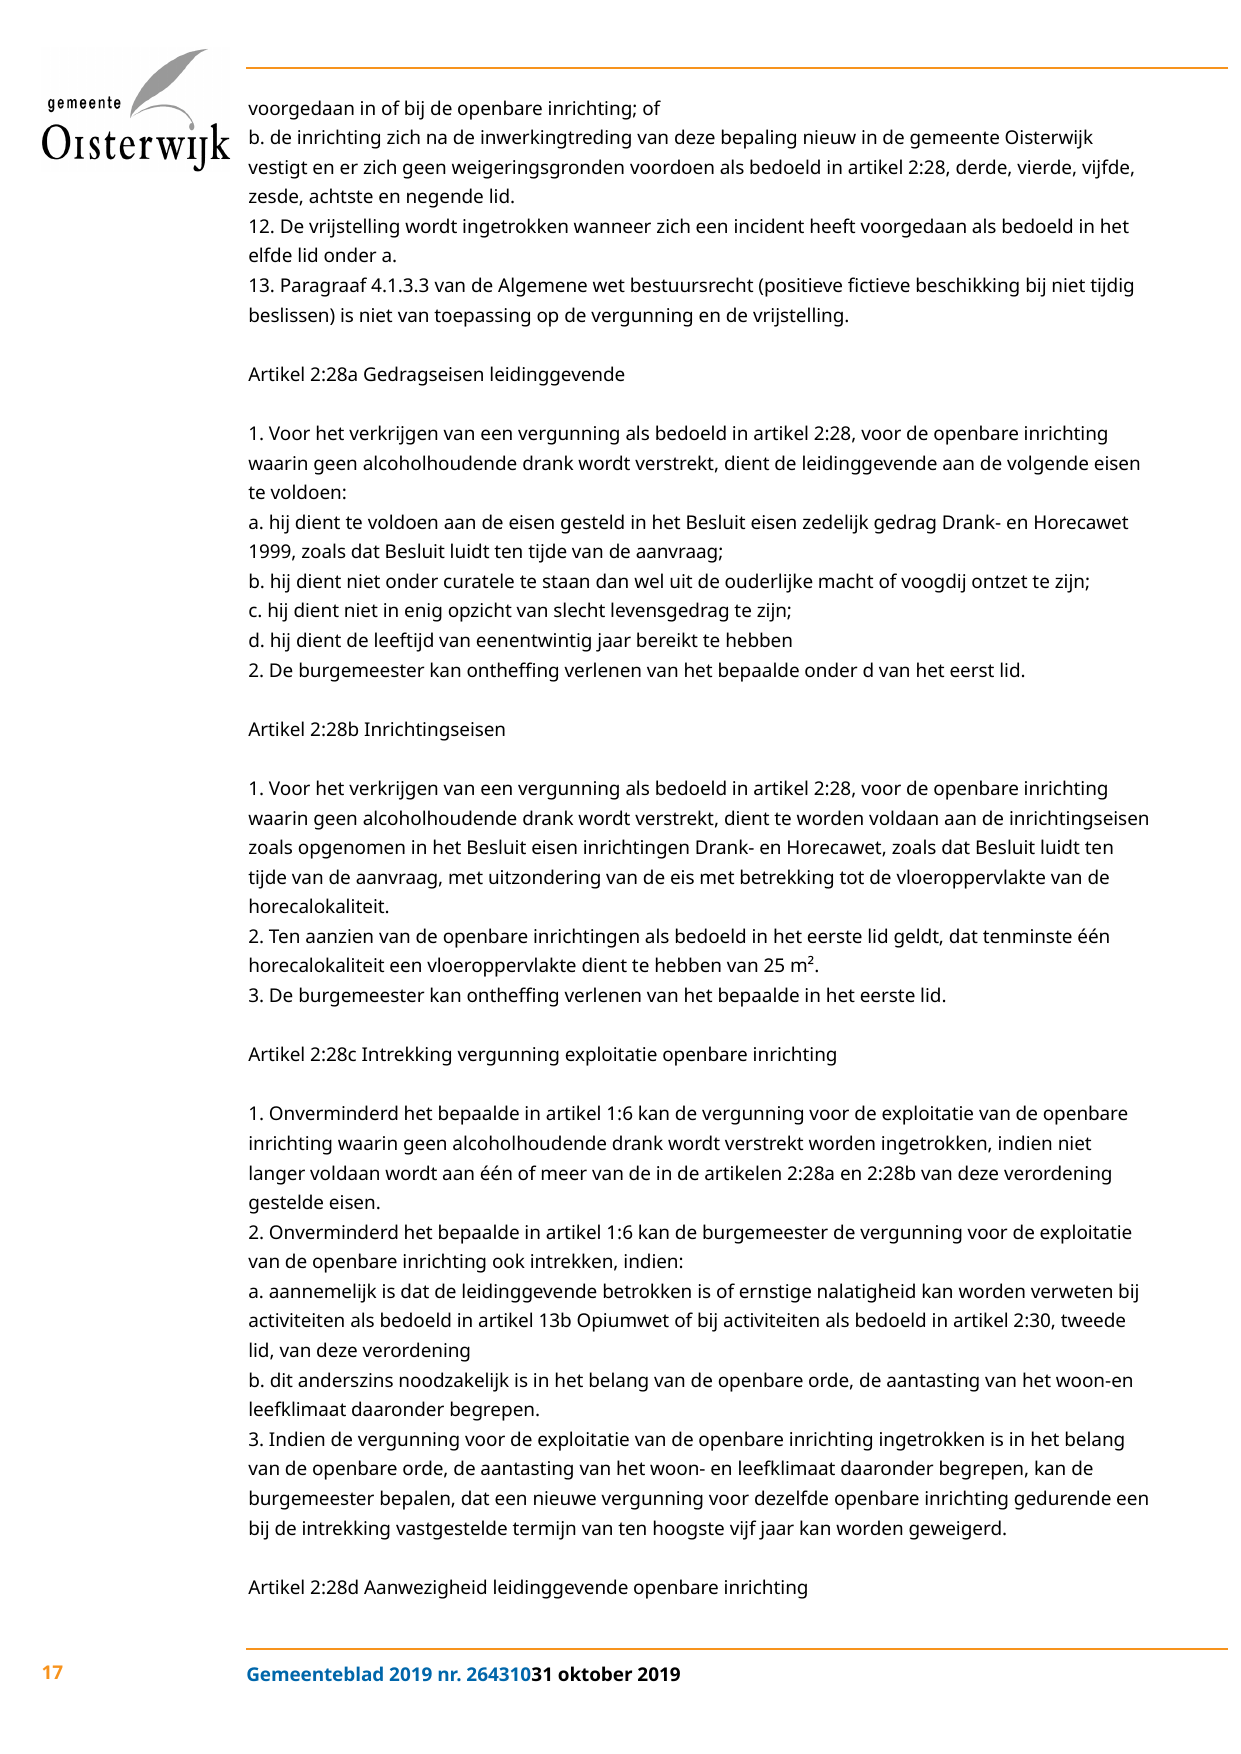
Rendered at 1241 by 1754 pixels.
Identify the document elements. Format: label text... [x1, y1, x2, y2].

picture [41, 47, 231, 172]
text d. hij dient de leeftijd van eenentwintig jaar bereikt te hebben [248, 627, 1152, 653]
text Artikel 2:28d Aanwezigheid leidinggevende openbare inrichting [248, 1574, 1152, 1600]
text 1. Voor het verkrijgen van een vergunning als bedoeld in artikel 2:28, voor de openbare inrichting waarin geen alcoholhoudende drank wordt verstrekt, dient de leidinggevende aan de volgende eisen te voldoen: [248, 420, 1152, 505]
text Artikel 2:28c Intrekking vergunning exploitatie openbare inrichting [248, 1041, 1152, 1067]
text a. aannemelijk is dat de leidinggevende betrokken is of ernstige nalatigheid kan worden verweten bij activiteiten als bedoeld in artikel 13b Opiumwet of bij activiteiten als bedoeld in artikel 2:30, tweede lid, van deze verordening [248, 1278, 1152, 1363]
text voorgedaan in of bij de openbare inrichting; of [248, 95, 1152, 121]
text 1. Onverminderd het bepaalde in artikel 1:6 kan de vergunning voor de exploitatie van de openbare inrichting waarin geen alcoholhoudende drank wordt verstrekt worden ingetrokken, indien niet langer voldaan wordt aan één of meer van de in de artikelen 2:28a en 2:28b van deze verordening gestelde eisen. [248, 1101, 1152, 1215]
text a. hij dient te voldoen aan de eisen gesteld in het Besluit eisen zedelijk gedrag Drank- en Horecawet 1999, zoals dat Besluit luidt ten tijde van de aanvraag; [248, 509, 1152, 564]
text b. dit anderszins noodzakelijk is in het belang van de openbare orde, de aantasting van het woon-en leefklimaat daaronder begrepen. [248, 1367, 1152, 1422]
text c. hij dient niet in enig opzicht van slecht levensgedrag te zijn; [248, 598, 1152, 623]
text b. de inrichting zich na de inwerkingtreding van deze bepaling nieuw in de gemeente Oisterwijk vestigt en er zich geen weigeringsgronden voordoen als bedoeld in artikel 2:28, derde, vierde, vijfde, zesde, achtste en negende lid. [248, 124, 1152, 209]
text 3. De burgemeester kan ontheffing verlenen van het bepaalde in het eerste lid. [248, 982, 1152, 1008]
text 2. Ten aanzien van de openbare inrichtingen als bedoeld in het eerste lid geldt, dat tenminste één horecalokaliteit een vloeroppervlakte dient te hebben van 25 m². [248, 923, 1152, 978]
text 13. Paragraaf 4.1.3.3 van de Algemene wet bestuursrecht (positieve fictieve beschikking bij niet tijdig beslissen) is niet van toepassing op de vergunning en de vrijstelling. [248, 272, 1152, 328]
text 2. Onverminderd het bepaalde in artikel 1:6 kan de burgemeester de vergunning voor de exploitatie van de openbare inrichting ook intrekken, indien: [248, 1219, 1152, 1274]
text Artikel 2:28a Gedragseisen leidinggevende [248, 361, 1152, 387]
text 3. Indien de vergunning voor de exploitatie van de openbare inrichting ingetrokken is in het belang van de openbare orde, de aantasting van het woon- en leefklimaat daaronder begrepen, kan de burgemeester bepalen, dat een nieuwe vergunning voor dezelfde openbare inrichting gedurende een bij de intrekking vastgestelde termijn van ten hoogste vijf jaar kan worden geweigerd. [248, 1426, 1152, 1541]
text 1. Voor het verkrijgen van een vergunning als bedoeld in artikel 2:28, voor de openbare inrichting waarin geen alcoholhoudende drank wordt verstrekt, dient te worden voldaan aan de inrichtingseisen zoals opgenomen in het Besluit eisen inrichtingen Drank- en Horecawet, zoals dat Besluit luidt ten tijde van de aanvraag, met uitzondering van de eis met betrekking tot de vloeroppervlakte van de horecalokaliteit. [248, 775, 1152, 919]
text b. hij dient niet onder curatele te staan dan wel uit de ouderlijke macht of voogdij ontzet te zijn; [248, 568, 1152, 594]
text 12. De vrijstelling wordt ingetrokken wanneer zich een incident heeft voorgedaan als bedoeld in het elfde lid onder a. [248, 213, 1152, 268]
text 2. De burgemeester kan ontheffing verlenen van het bepaalde onder d van het eerst lid. [248, 657, 1152, 683]
text Artikel 2:28b Inrichtingseisen [248, 716, 1152, 742]
